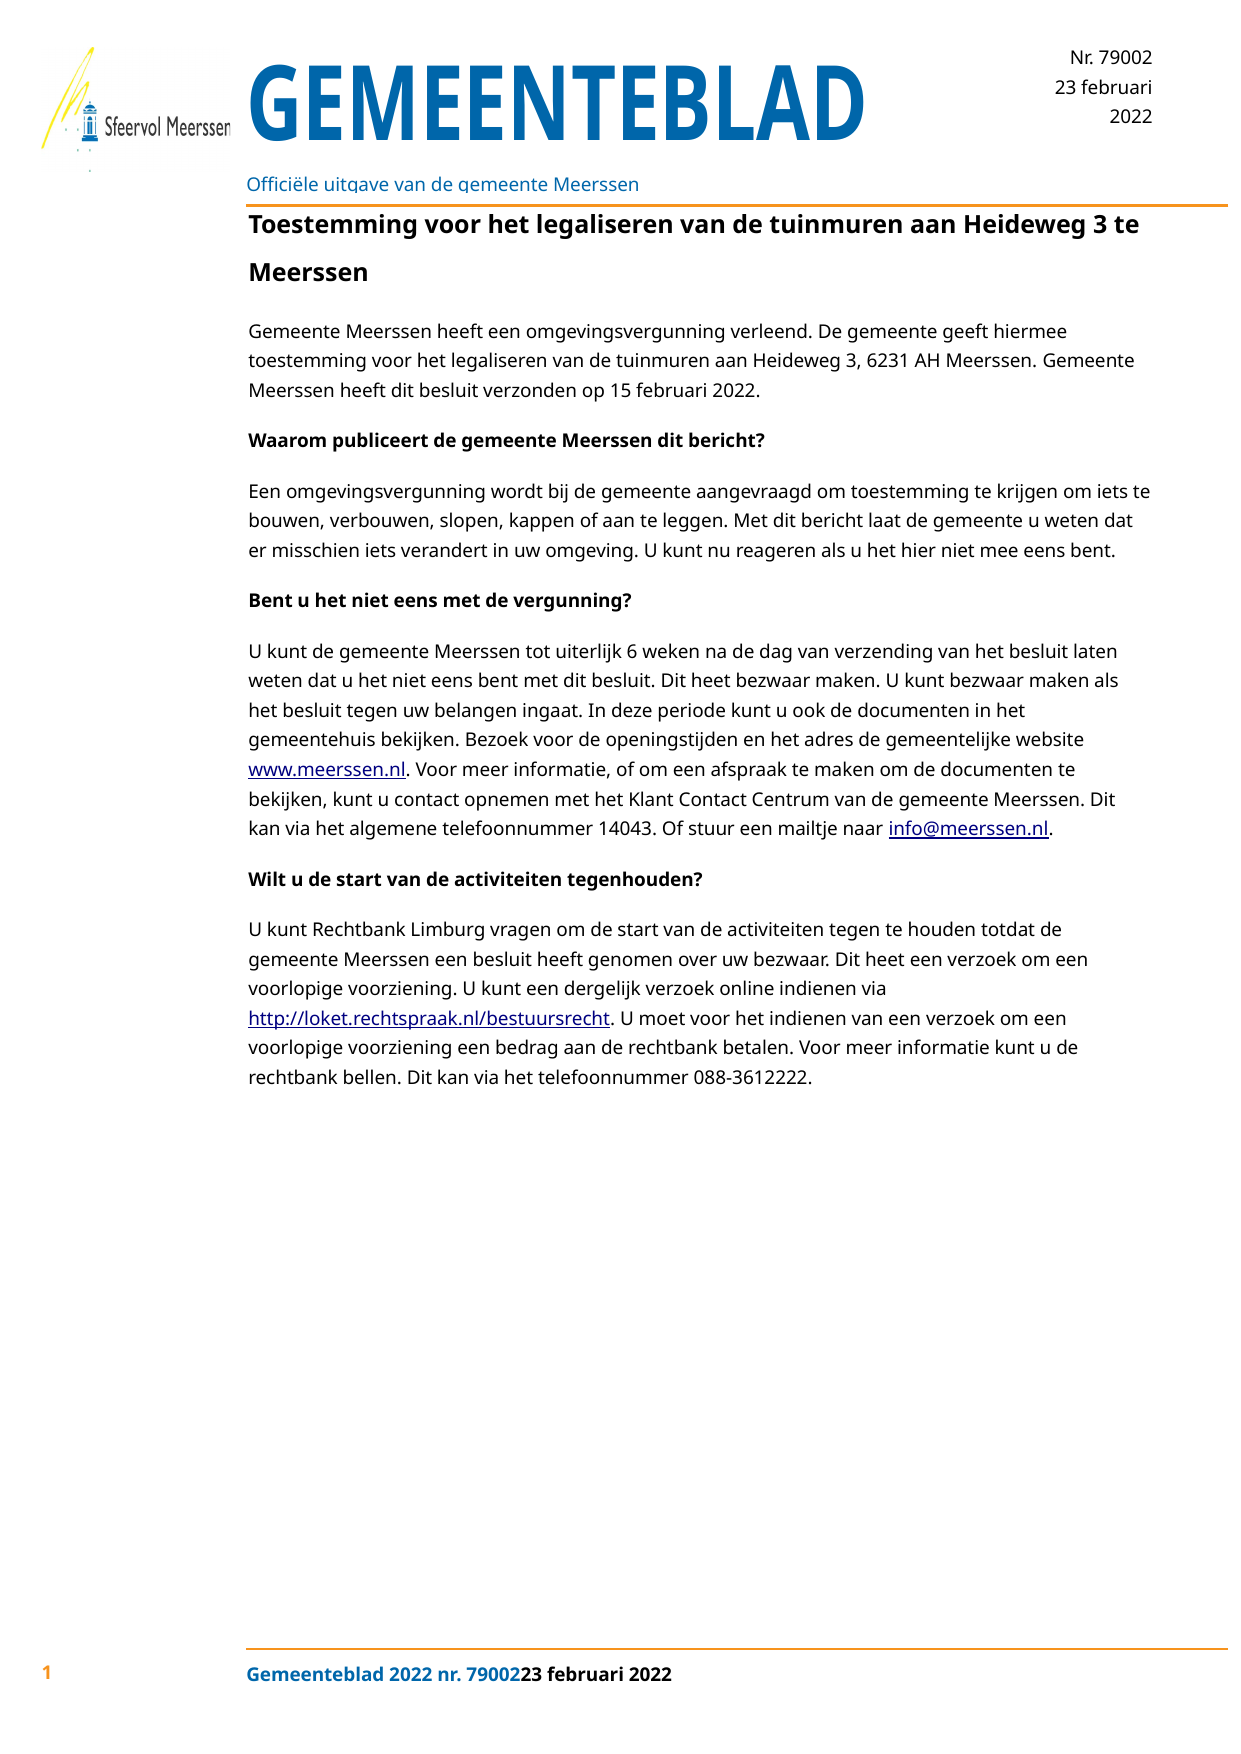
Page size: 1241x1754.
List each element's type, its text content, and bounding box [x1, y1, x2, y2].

text U kunt Rechtbank Limburg vragen om de start van de activiteiten tegen te houden totdat de gemeente Meerssen een besluit heeft genomen over uw bezwaar. Dit heet een verzoek om een voorlopige voorziening. U kunt een dergelijk verzoek online indienen via http://loket.rechtspraak.nl/bestuursrecht. U moet voor het indienen van een verzoek om een voorlopige voorziening een bedrag aan de rechtbank betalen. Voor meer informatie kunt u de rechtbank bellen. Dit kan via het telefoonnummer 088-3612222. [248, 916, 1152, 1090]
text Toestemming voor het legaliseren van de tuinmuren aan Heideweg 3 te Meerssen [248, 207, 1152, 288]
text Wilt u de start van de activiteiten tegenhouden? [248, 866, 1152, 892]
text Een omgevingsvergunning wordt bij de gemeente aangevraagd om toestemming te krijgen om iets te bouwen, verbouwen, slopen, kappen of aan te leggen. Met dit bericht laat de gemeente u weten dat er misschien iets verandert in uw omgeving. U kunt nu reageren als u het hier niet mee eens bent. [248, 478, 1152, 563]
text U kunt de gemeente Meerssen tot uiterlijk 6 weken na de dag van verzending van het besluit laten weten dat u het niet eens bent met dit besluit. Dit heet bezwaar maken. U kunt bezwaar maken als het besluit tegen uw belangen ingaat. In deze periode kunt u ook de documenten in het gemeentehuis bekijken. Bezoek voor de openingstijden en het adres de gemeentelijke website www.meerssen.nl. Voor meer informatie, of om een afspraak te maken om de documenten te bekijken, kunt u contact opnemen met het Klant Contact Centrum van de gemeente Meerssen. Dit kan via het algemene telefoonnummer 14043. Of stuur een mailtje naar info@meerssen.nl. [248, 638, 1152, 841]
text Gemeente Meerssen heeft een omgevingsvergunning verleend. De gemeente geeft hiermee toestemming voor het legaliseren van de tuinmuren aan Heideweg 3, 6231 AH Meerssen. Gemeente Meerssen heeft dit besluit verzonden op 15 februari 2022. [248, 318, 1152, 403]
text Waarom publiceert de gemeente Meerssen dit bericht? [248, 427, 1152, 453]
picture [41, 47, 231, 172]
text Bent u het niet eens met de vergunning? [248, 587, 1152, 613]
